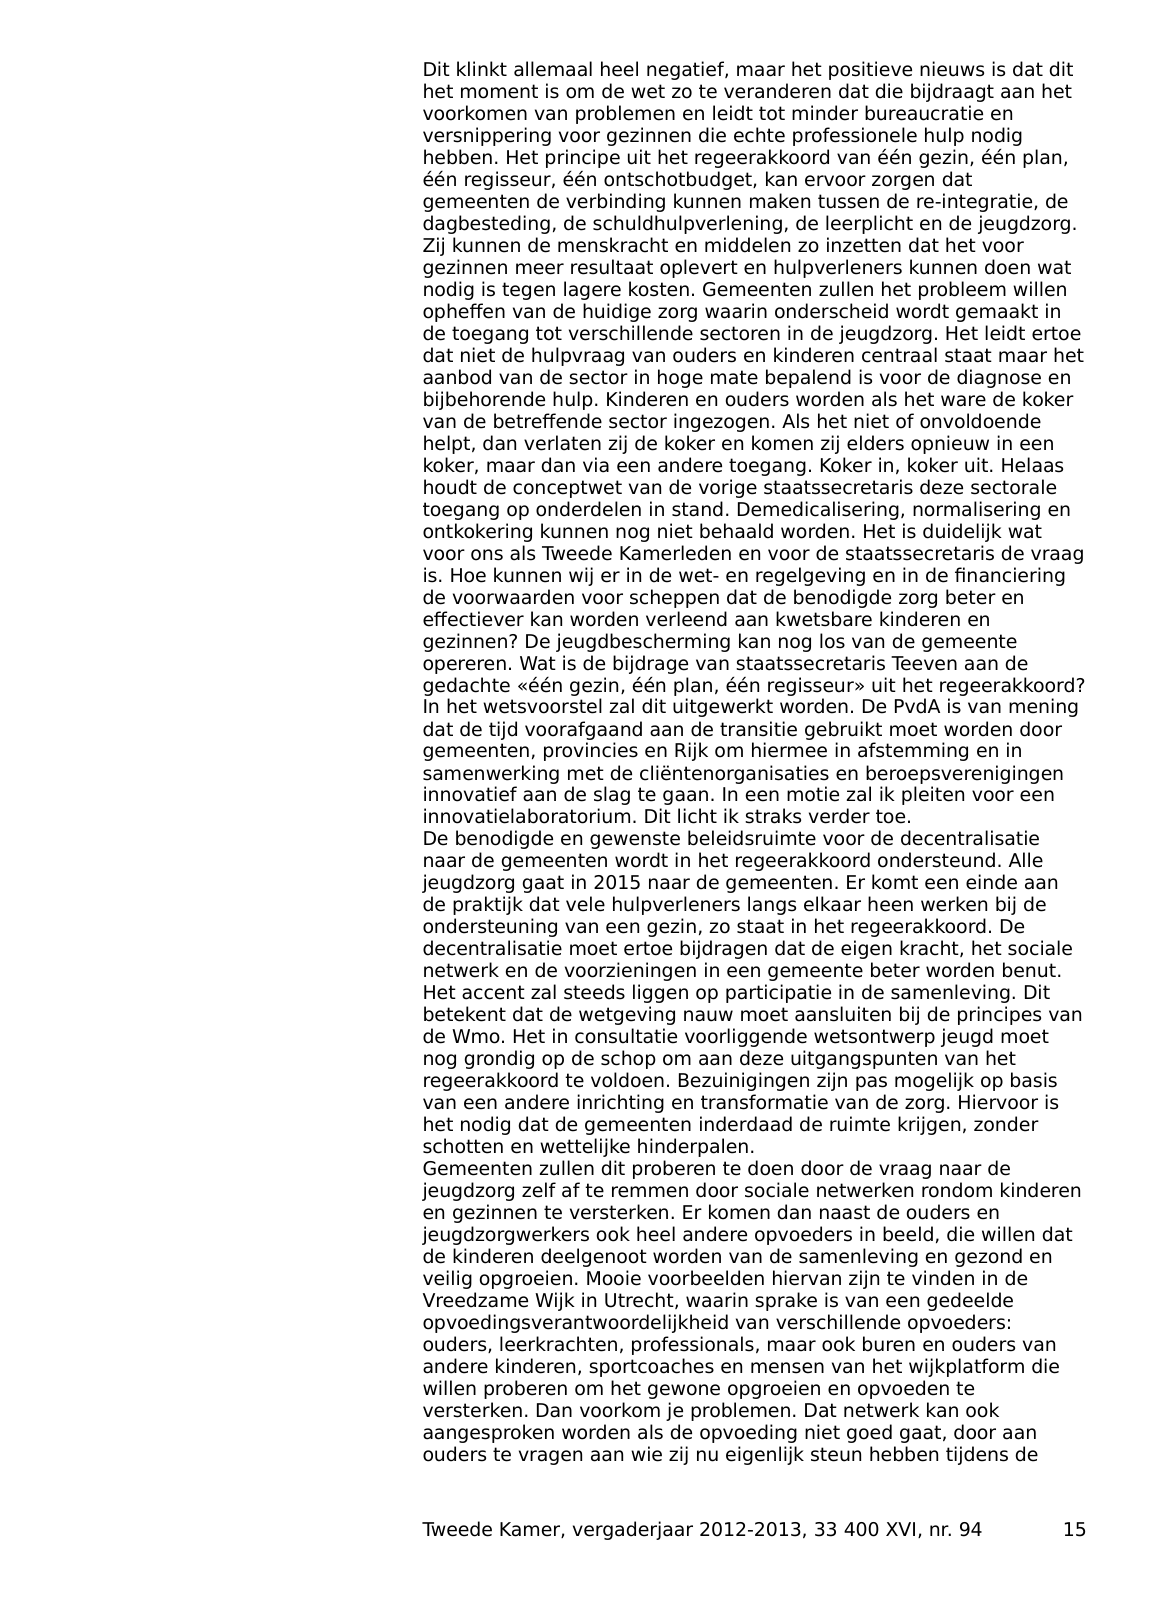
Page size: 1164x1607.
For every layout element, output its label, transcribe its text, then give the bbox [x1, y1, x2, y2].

text Gemeenten zullen dit proberen te doen door de vraag naar de jeugdzorg zelf af te remmen door sociale netwerken rondom kinderen en gezinnen te versterken. Er komen dan naast de ouders en jeugdzorgwerkers ook heel andere opvoeders in beeld, die willen dat de kinderen deelgenoot worden van de samenleving en gezond en veilig opgroeien. Mooie voorbeelden hiervan zijn te vinden in de Vreedzame Wijk in Utrecht, waarin sprake is van een gedeelde opvoedingsverantwoordelijkheid van verschillende opvoeders: ouders, leerkrachten, professionals, maar ook buren en ouders van andere kinderen, sportcoaches en mensen van het wijkplatform die willen proberen om het gewone opgroeien en opvoeden te versterken. Dan voorkom je problemen. Dat netwerk kan ook aangesproken worden als de opvoeding niet goed gaat, door aan ouders te vragen aan wie zij nu eigenlijk steun hebben tijdens de [422, 1158, 1087, 1466]
text Dit klinkt allemaal heel negatief, maar het positieve nieuws is dat dit het moment is om de wet zo te veranderen dat die bijdraagt aan het voorkomen van problemen en leidt tot minder bureaucratie en versnippering voor gezinnen die echte professionele hulp nodig hebben. Het principe uit het regeerakkoord van één gezin, één plan, één regisseur, één ontschotbudget, kan ervoor zorgen dat gemeenten de verbinding kunnen maken tussen de re-integratie, de dagbesteding, de schuldhulpverlening, de leerplicht en de jeugdzorg. Zij kunnen de menskracht en middelen zo inzetten dat het voor gezinnen meer resultaat oplevert en hulpverleners kunnen doen wat nodig is tegen lagere kosten. Gemeenten zullen het probleem willen opheffen van de huidige zorg waarin onderscheid wordt gemaakt in de toegang tot verschillende sectoren in de jeugdzorg. Het leidt ertoe dat niet de hulpvraag van ouders en kinderen centraal staat maar het aanbod van de sector in hoge mate bepalend is voor de diagnose en bijbehorende hulp. Kinderen en ouders worden als het ware de koker van de betreffende sector ingezogen. Als het niet of onvoldoende helpt, dan verlaten zij de koker en komen zij elders opnieuw in een koker, maar dan via een andere toegang. Koker in, koker uit. Helaas houdt de conceptwet van de vorige staatssecretaris deze sectorale toegang op onderdelen in stand. Demedicalisering, normalisering en ontkokering kunnen nog niet behaald worden. Het is duidelijk wat voor ons als Tweede Kamerleden en voor de staatssecretaris de vraag is. Hoe kunnen wij er in de wet- en regelgeving en in de financiering de voorwaarden voor scheppen dat de benodigde zorg beter en effectiever kan worden verleend aan kwetsbare kinderen en gezinnen? De jeugdbescherming kan nog los van de gemeente opereren. Wat is de bijdrage van staatssecretaris Teeven aan de gedachte «één gezin, één plan, één regisseur» uit het regeerakkoord? In het wetsvoorstel zal dit uitgewerkt worden. De PvdA is van mening dat de tijd voorafgaand aan de transitie gebruikt moet worden door gemeenten, provincies en Rijk om hiermee in afstemming en in samenwerking met de cliëntenorganisaties en beroepsverenigingen innovatief aan de slag te gaan. In een motie zal ik pleiten voor een innovatielaboratorium. Dit licht ik straks verder toe. [422, 59, 1087, 828]
text De benodigde en gewenste beleidsruimte voor de decentralisatie naar de gemeenten wordt in het regeerakkoord ondersteund. Alle jeugdzorg gaat in 2015 naar de gemeenten. Er komt een einde aan de praktijk dat vele hulpverleners langs elkaar heen werken bij de ondersteuning van een gezin, zo staat in het regeerakkoord. De decentralisatie moet ertoe bijdragen dat de eigen kracht, het sociale netwerk en de voorzieningen in een gemeente beter worden benut. Het accent zal steeds liggen op participatie in de samenleving. Dit betekent dat de wetgeving nauw moet aansluiten bij de principes van de Wmo. Het in consultatie voorliggende wetsontwerp jeugd moet nog grondig op de schop om aan deze uitgangspunten van het regeerakkoord te voldoen. Bezuinigingen zijn pas mogelijk op basis van een andere inrichting en transformatie van de zorg. Hiervoor is het nodig dat de gemeenten inderdaad de ruimte krijgen, zonder schotten en wettelijke hinderpalen. [422, 828, 1087, 1158]
